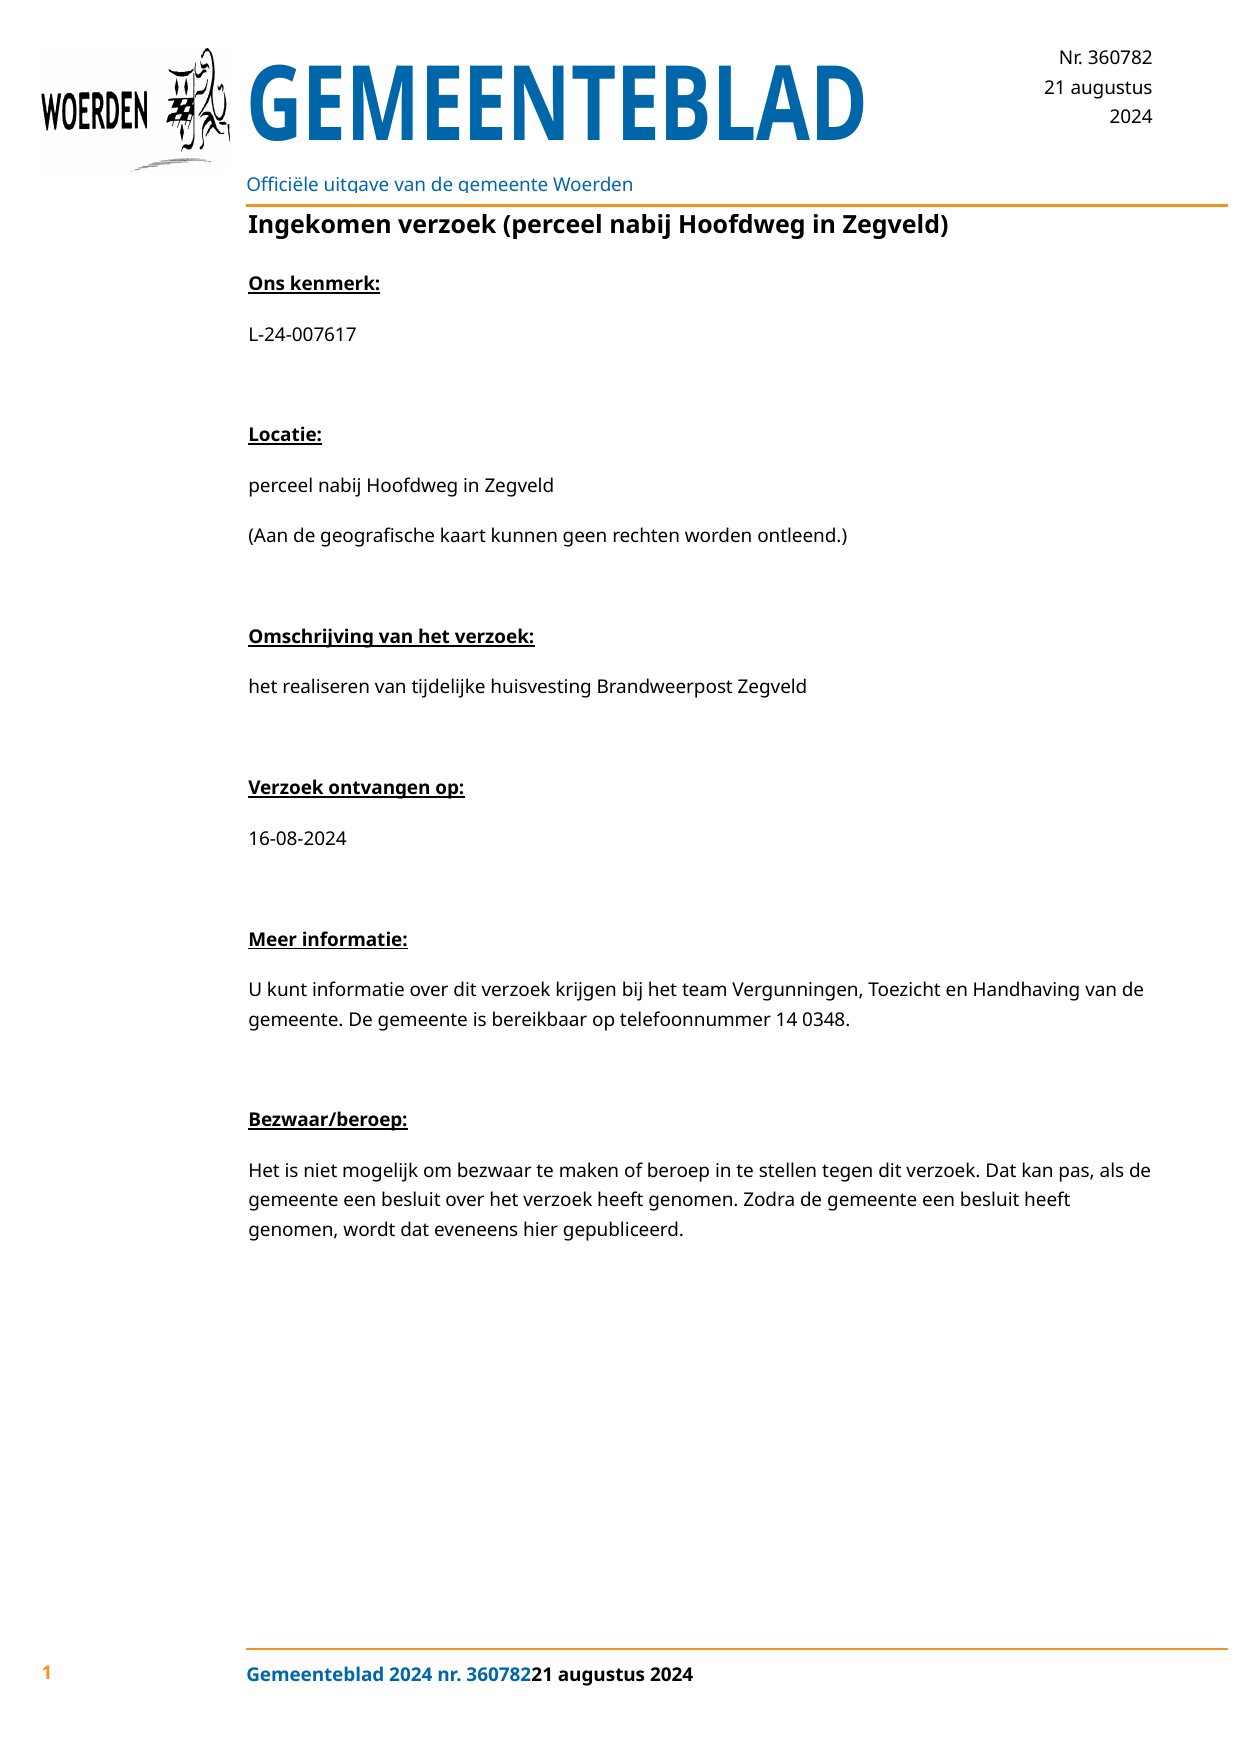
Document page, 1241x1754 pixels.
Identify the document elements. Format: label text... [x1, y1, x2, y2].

text U kunt informatie over dit verzoek krijgen bij het team Vergunningen, Toezicht en Handhaving van de gemeente. De gemeente is bereikbaar op telefoonnummer 14 0348. [248, 976, 1152, 1031]
text Locatie: [248, 422, 1152, 447]
text (Aan de geografische kaart kunnen geen rechten worden ontleend.) [248, 522, 1152, 548]
text Ons kenmerk: [248, 270, 1152, 296]
text Ingekomen verzoek (perceel nabij Hoofdweg in Zegveld) [248, 207, 1152, 241]
text L-24-007617 [248, 321, 1152, 346]
text Het is niet mogelijk om bezwaar te maken of beroep in te stellen tegen dit verzoek. Dat kan pas, als de gemeente een besluit over het verzoek heeft genomen. Zodra de gemeente een besluit heeft genomen, wordt dat eveneens hier gepubliceerd. [248, 1157, 1152, 1242]
picture [41, 47, 231, 172]
text het realiseren van tijdelijke huisvesting Brandweerpost Zegveld [248, 674, 1152, 699]
text perceel nabij Hoofdweg in Zegveld [248, 472, 1152, 498]
text Omschrijving van het verzoek: [248, 623, 1152, 649]
text Meer informatie: [248, 926, 1152, 951]
text 16-08-2024 [248, 825, 1152, 851]
text Verzoek ontvangen op: [248, 774, 1152, 800]
text Bezwaar/beroep: [248, 1107, 1152, 1132]
